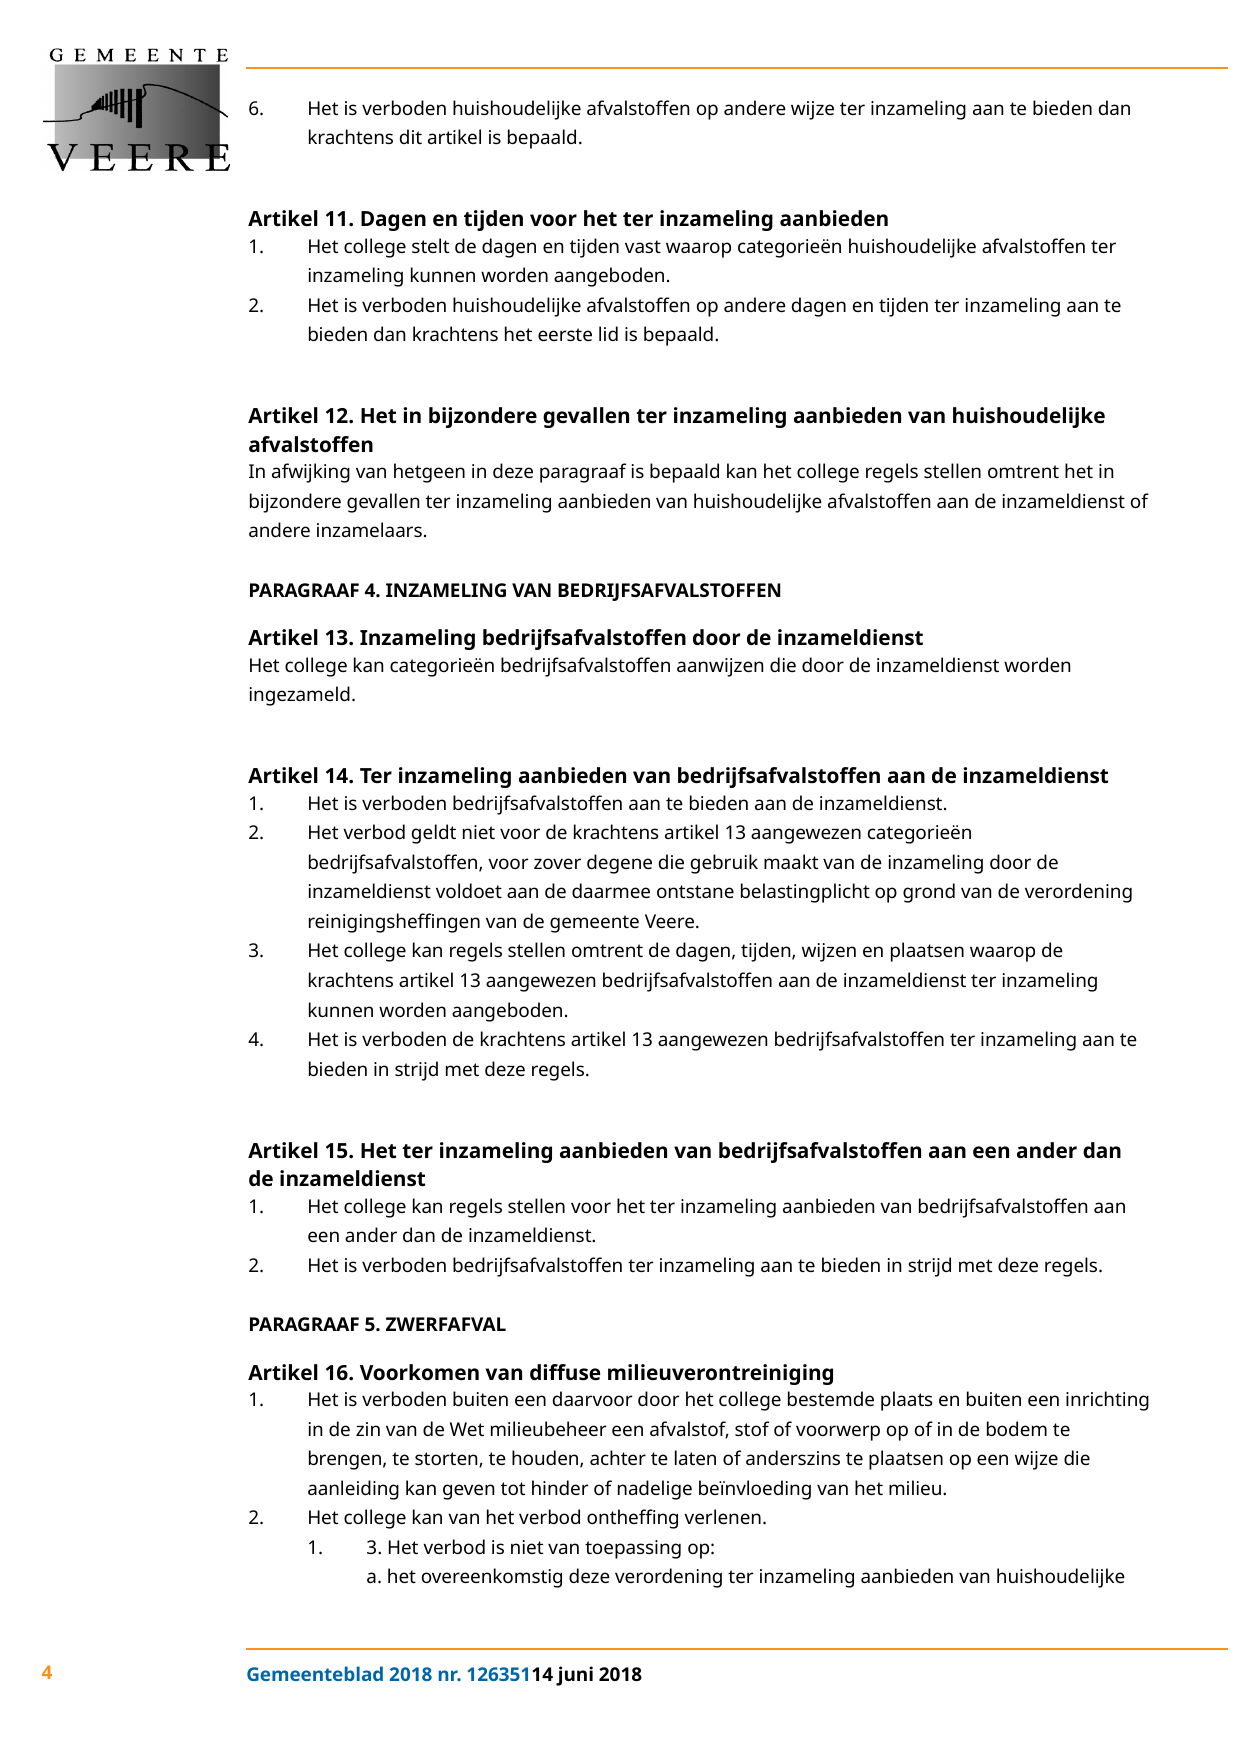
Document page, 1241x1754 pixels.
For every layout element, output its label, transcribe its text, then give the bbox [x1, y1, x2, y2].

text Artikel 15. Het ter inzameling aanbieden van bedrijfsafvalstoffen aan een ander dan de inzameldienst [248, 1136, 1152, 1193]
list Het is verboden huishoudelijke afvalstoffen op andere dagen en tijden ter inzameling aan te bieden dan krachtens het eerste lid is bepaald. [248, 292, 1152, 347]
list Het college kan regels stellen omtrent de dagen, tijden, wijzen en plaatsen waarop de krachtens artikel 13 aangewezen bedrijfsafvalstoffen aan de inzameldienst ter inzameling kunnen worden aangeboden. [248, 938, 1152, 1023]
list 3. Het verbod is niet van toepassing op: [307, 1534, 1152, 1560]
list Het college kan regels stellen voor het ter inzameling aanbieden van bedrijfsafvalstoffen aan een ander dan de inzameldienst. [248, 1193, 1152, 1248]
list Het is verboden de krachtens artikel 13 aangewezen bedrijfsafvalstoffen ter inzameling aan te bieden in strijd met deze regels. [248, 1026, 1152, 1082]
text Artikel 16. Voorkomen van diffuse milieuverontreiniging [248, 1358, 1152, 1386]
text PARAGRAAF 5. ZWERFAFVAL [248, 1311, 1152, 1337]
text PARAGRAAF 4. INZAMELING VAN BEDRIJFSAFVALSTOFFEN [248, 577, 1152, 602]
list Het college kan van het verbod ontheffing verlenen. [248, 1504, 1152, 1530]
list Het is verboden buiten een daarvoor door het college bestemde plaats en buiten een inrichting in de zin van de Wet milieubeheer een afvalstof, stof of voorwerp op of in de bodem te brengen, te storten, te houden, achter te laten of anderszins te plaatsen op een wijze die aanleiding kan geven tot hinder of nadelige beïnvloeding van het milieu. [248, 1386, 1152, 1501]
list a. het overeenkomstig deze verordening ter inzameling aanbieden van huishoudelijke [307, 1564, 1152, 1589]
text Het college kan categorieën bedrijfsafvalstoffen aanwijzen die door de inzameldienst worden ingezameld. [248, 652, 1152, 707]
text In afwijking van hetgeen in deze paragraaf is bepaald kan het college regels stellen omtrent het in bijzondere gevallen ter inzameling aanbieden van huishoudelijke afvalstoffen aan de inzameldienst of andere inzamelaars. [248, 458, 1152, 543]
list Het is verboden bedrijfsafvalstoffen aan te bieden aan de inzameldienst. [248, 790, 1152, 816]
picture [41, 47, 231, 172]
text Artikel 13. Inzameling bedrijfsafvalstoffen door de inzameldienst [248, 623, 1152, 652]
list Het college stelt de dagen en tijden vast waarop categorieën huishoudelijke afvalstoffen ter inzameling kunnen worden aangeboden. [248, 233, 1152, 288]
list Het verbod geldt niet voor de krachtens artikel 13 aangewezen categorieën bedrijfsafvalstoffen, voor zover degene die gebruik maakt van de inzameling door de inzameldienst voldoet aan de daarmee ontstane belastingplicht op grond van de verordening reinigingsheffingen van de gemeente Veere. [248, 819, 1152, 934]
list Het is verboden huishoudelijke afvalstoffen op andere wijze ter inzameling aan te bieden dan krachtens dit artikel is bepaald. [248, 95, 1152, 150]
list Het is verboden bedrijfsafvalstoffen ter inzameling aan te bieden in strijd met deze regels. [248, 1252, 1152, 1278]
text Artikel 12. Het in bijzondere gevallen ter inzameling aanbieden van huishoudelijke afvalstoffen [248, 402, 1152, 458]
text Artikel 11. Dagen en tijden voor het ter inzameling aanbieden [248, 204, 1152, 233]
text Artikel 14. Ter inzameling aanbieden van bedrijfsafvalstoffen aan de inzameldienst [248, 761, 1152, 790]
